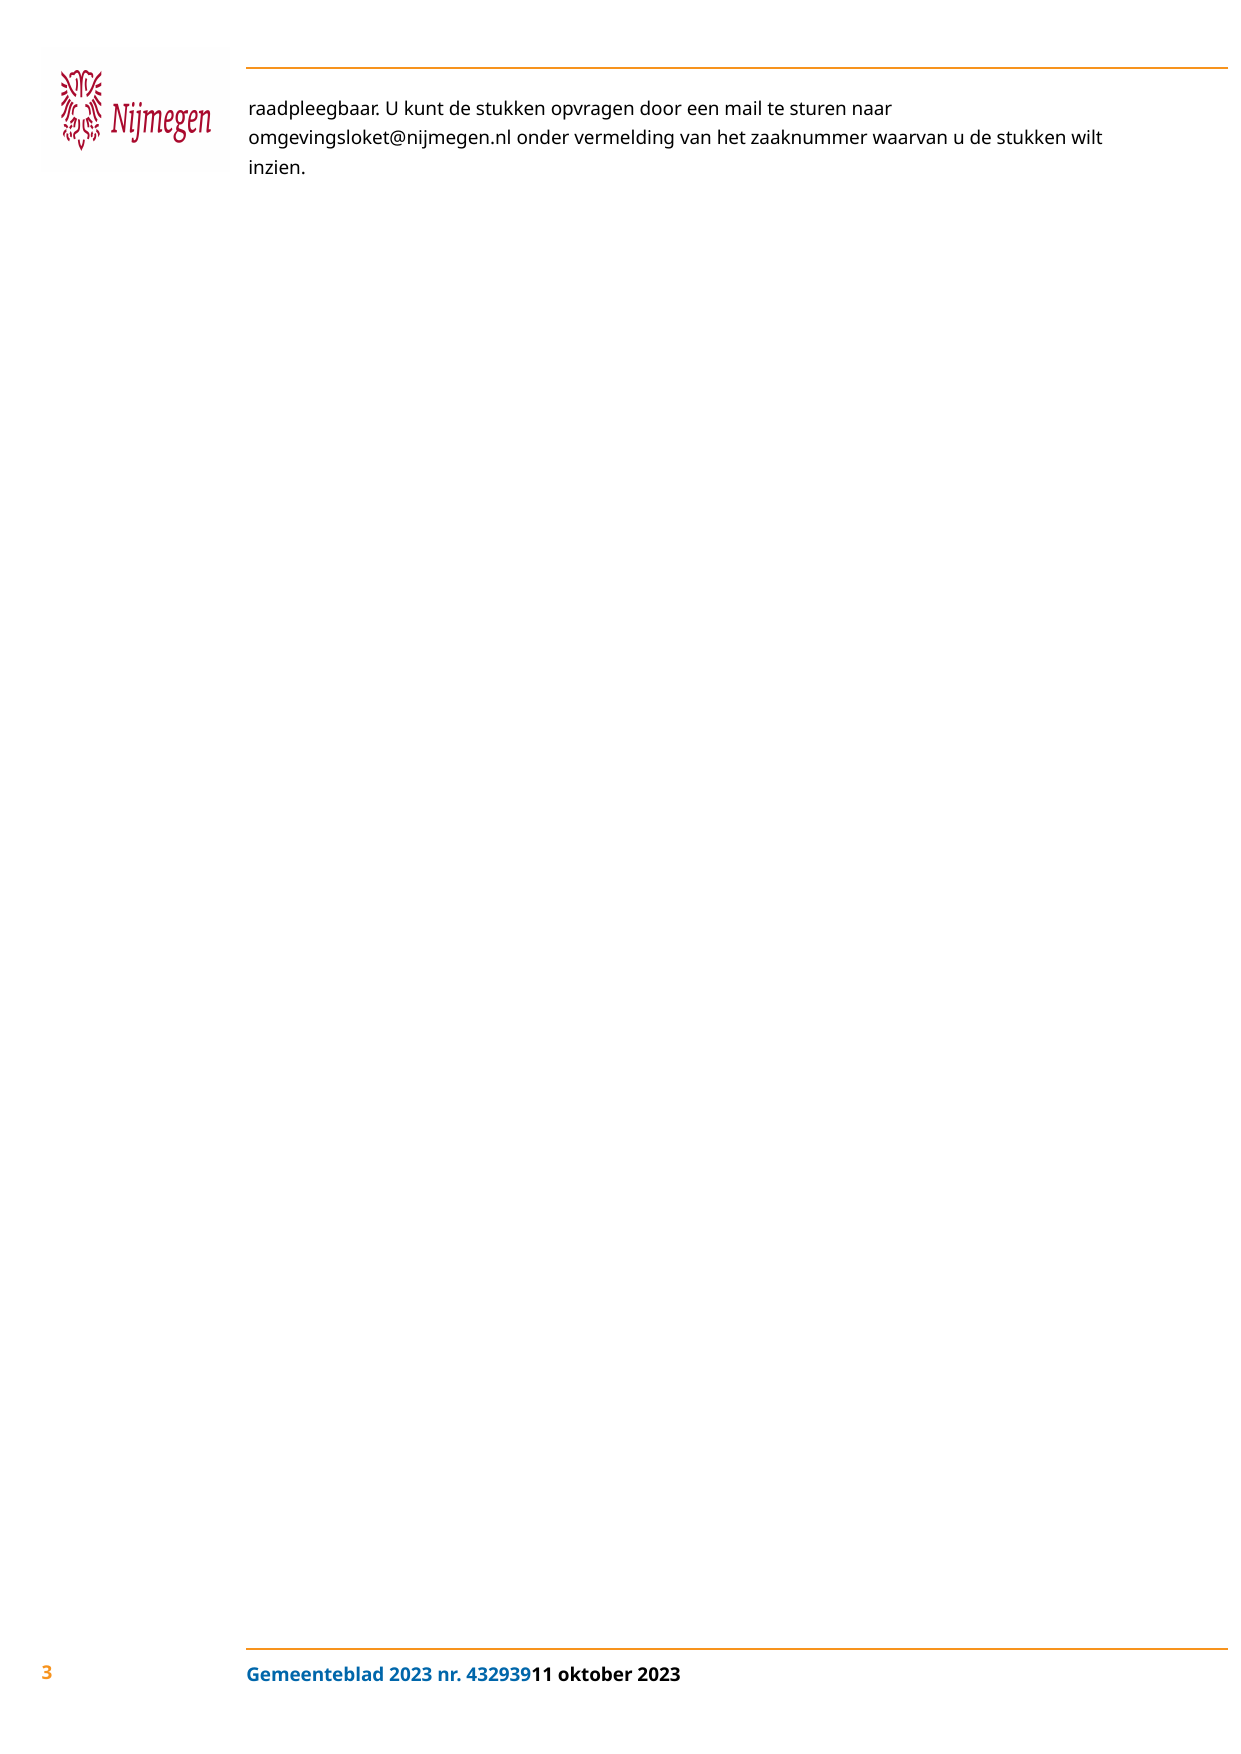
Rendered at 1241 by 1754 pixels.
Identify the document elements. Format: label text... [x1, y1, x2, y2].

text raadpleegbaar. U kunt de stukken opvragen door een mail te sturen naar omgevingsloket@nijmegen.nl onder vermelding van het zaaknummer waarvan u de stukken wilt inzien. [248, 95, 1152, 180]
picture [41, 47, 231, 172]
